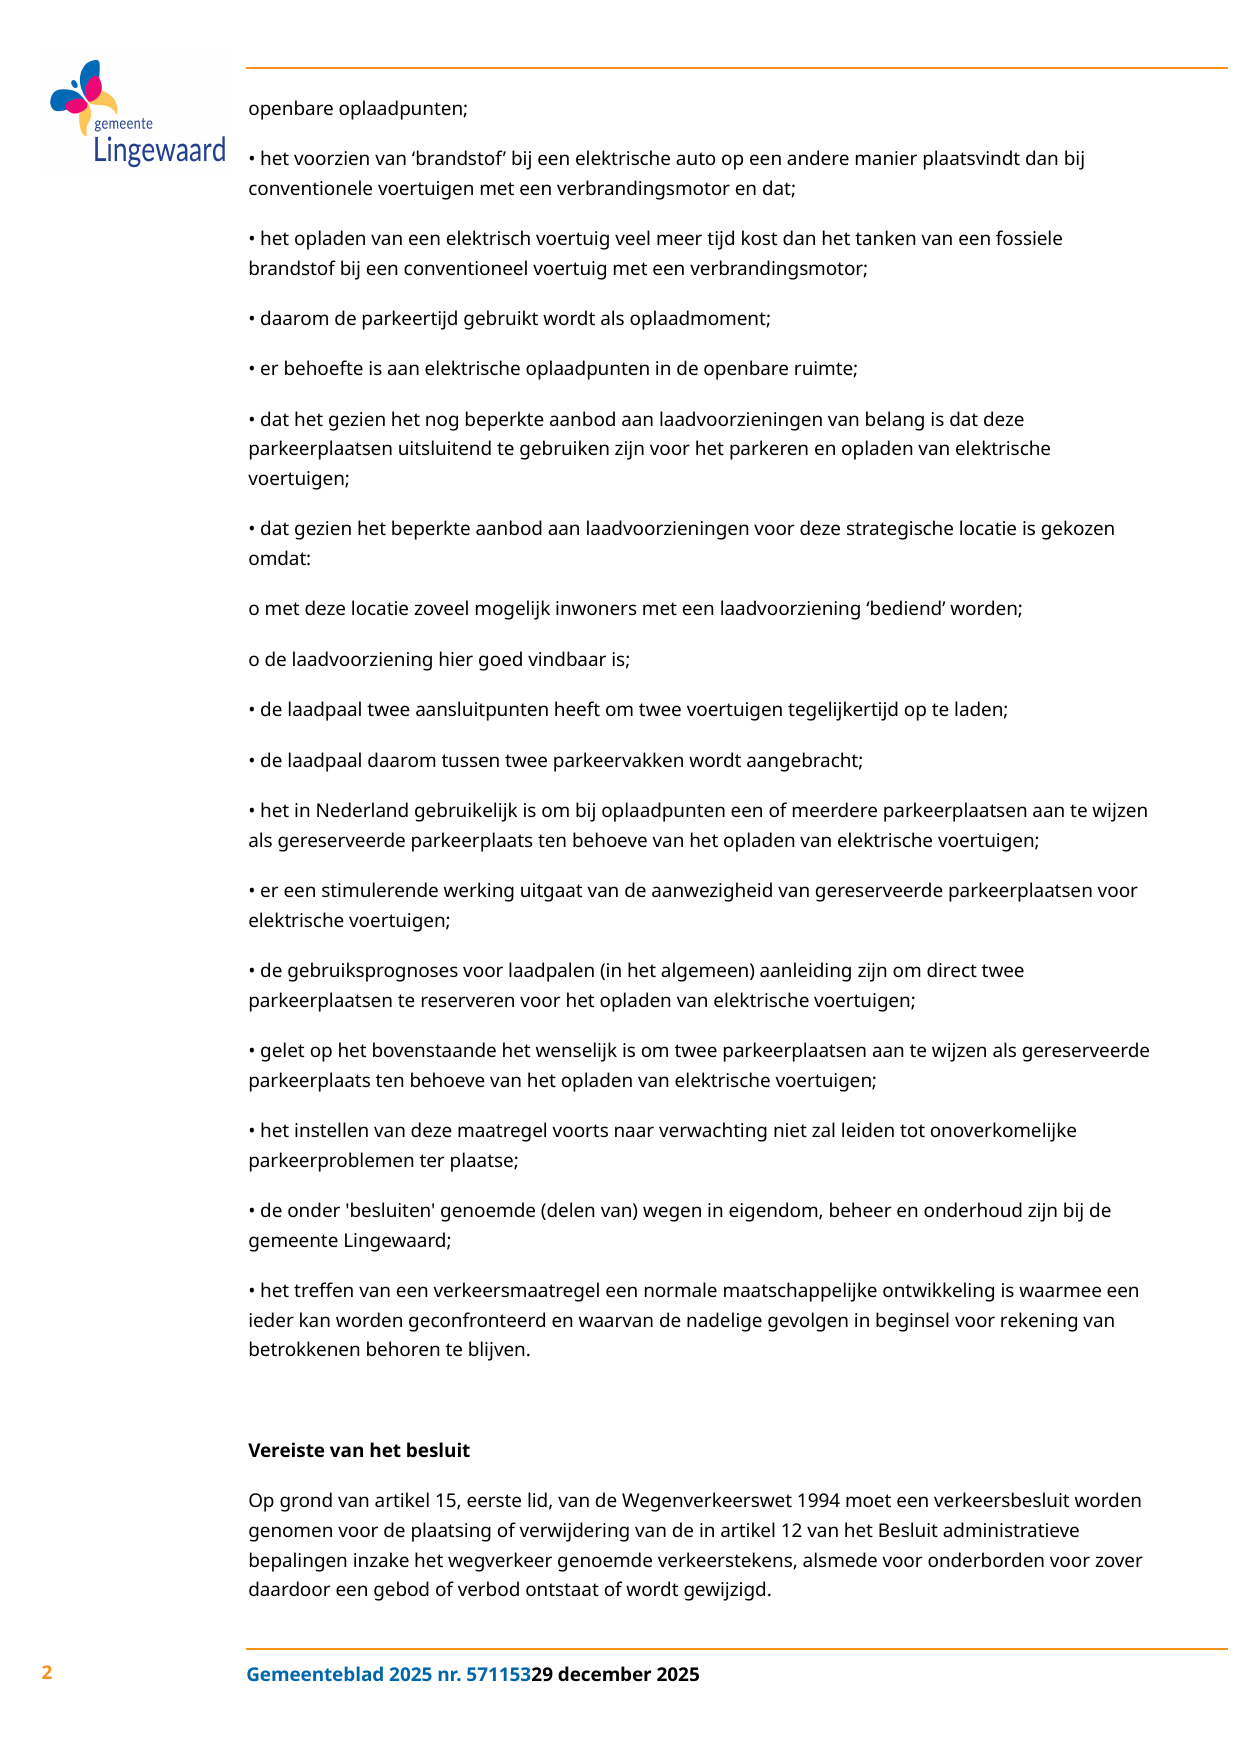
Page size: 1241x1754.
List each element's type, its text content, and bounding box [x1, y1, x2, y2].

text openbare oplaadpunten; [248, 95, 1152, 121]
text o de laadvoorziening hier goed vindbaar is; [248, 646, 1152, 672]
text • het opladen van een elektrisch voertuig veel meer tijd kost dan het tanken van een fossiele brandstof bij een conventioneel voertuig met een verbrandingsmotor; [248, 225, 1152, 281]
picture [41, 47, 231, 172]
text • er een stimulerende werking uitgaat van de aanwezigheid van gereserveerde parkeerplaatsen voor elektrische voertuigen; [248, 877, 1152, 933]
text • het voorzien van ‘brandstof’ bij een elektrische auto op een andere manier plaatsvindt dan bij conventionele voertuigen met een verbrandingsmotor en dat; [248, 145, 1152, 201]
text Op grond van artikel 15, eerste lid, van de Wegenverkeerswet 1994 moet een verkeersbesluit worden genomen voor de plaatsing of verwijdering van de in artikel 12 van het Besluit administratieve bepalingen inzake het wegverkeer genoemde verkeerstekens, alsmede voor onderborden voor zover daardoor een gebod of verbod ontstaat of wordt gewijzigd. [248, 1488, 1152, 1602]
text • de gebruiksprognoses voor laadpalen (in het algemeen) aanleiding zijn om direct twee parkeerplaatsen te reserveren voor het opladen van elektrische voertuigen; [248, 957, 1152, 1013]
text • de laadpaal twee aansluitpunten heeft om twee voertuigen tegelijkertijd op te laden; [248, 696, 1152, 722]
text • de onder 'besluiten' genoemde (delen van) wegen in eigendom, beheer en onderhoud zijn bij de gemeente Lingewaard; [248, 1197, 1152, 1253]
text o met deze locatie zoveel mogelijk inwoners met een laadvoorziening ‘bediend’ worden; [248, 596, 1152, 621]
text • de laadpaal daarom tussen twee parkeervakken wordt aangebracht; [248, 747, 1152, 773]
text • dat het gezien het nog beperkte aanbod aan laadvoorzieningen van belang is dat deze parkeerplaatsen uitsluitend te gebruiken zijn voor het parkeren en opladen van elektrische voertuigen; [248, 406, 1152, 491]
text • er behoefte is aan elektrische oplaadpunten in de openbare ruimte; [248, 356, 1152, 381]
text • het instellen van deze maatregel voorts naar verwachting niet zal leiden tot onoverkomelijke parkeerproblemen ter plaatse; [248, 1117, 1152, 1173]
text • gelet op het bovenstaande het wenselijk is om twee parkeerplaatsen aan te wijzen als gereserveerde parkeerplaats ten behoeve van het opladen van elektrische voertuigen; [248, 1037, 1152, 1093]
text • daarom de parkeertijd gebruikt wordt als oplaadmoment; [248, 305, 1152, 331]
text • het treffen van een verkeersmaatregel een normale maatschappelijke ontwikkeling is waarmee een ieder kan worden geconfronteerd en waarvan de nadelige gevolgen in beginsel voor rekening van betrokkenen behoren te blijven. [248, 1277, 1152, 1362]
text • dat gezien het beperkte aanbod aan laadvoorzieningen voor deze strategische locatie is gekozen omdat: [248, 516, 1152, 571]
text Vereiste van het besluit [248, 1437, 1152, 1463]
text • het in Nederland gebruikelijk is om bij oplaadpunten een of meerdere parkeerplaatsen aan te wijzen als gereserveerde parkeerplaats ten behoeve van het opladen van elektrische voertuigen; [248, 797, 1152, 853]
